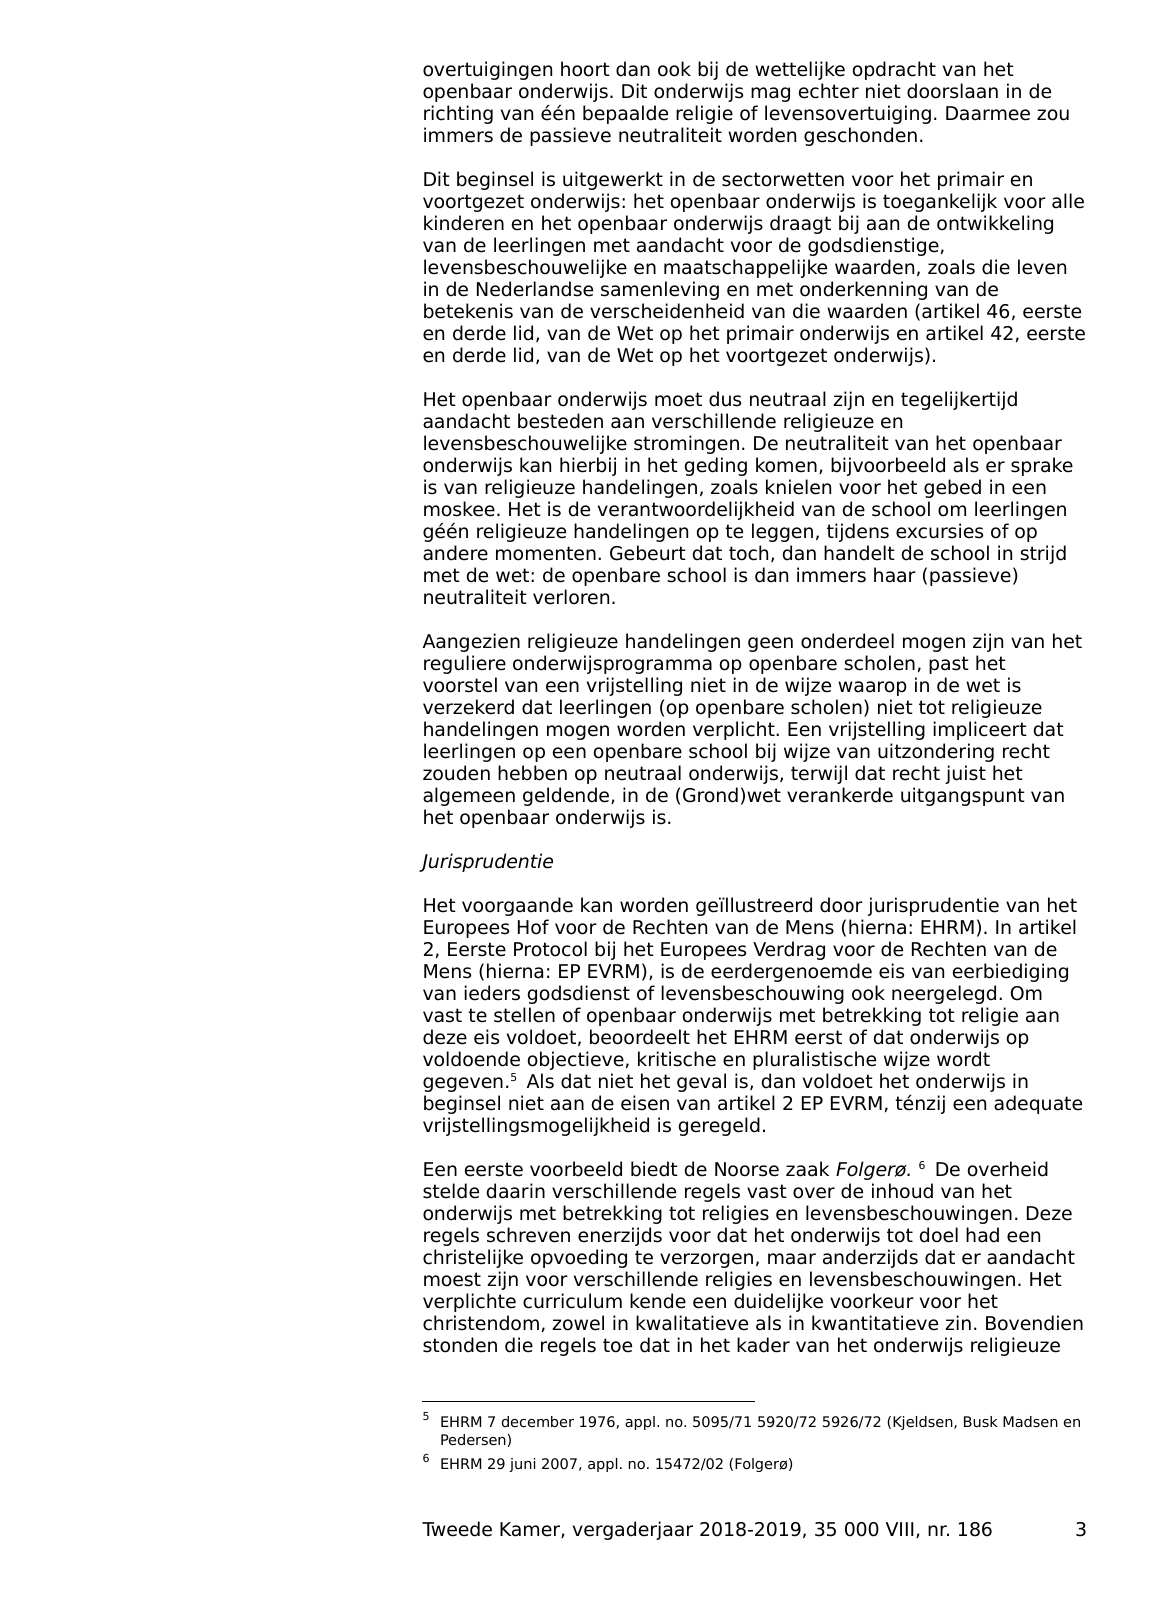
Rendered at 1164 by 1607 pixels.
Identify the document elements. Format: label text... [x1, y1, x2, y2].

text Het openbaar onderwijs moet dus neutraal zijn en tegelijkertijd aandacht besteden aan verschillende religieuze en levensbeschouwelijke stromingen. De neutraliteit van het openbaar onderwijs kan hierbij in het geding komen, bijvoorbeeld als er sprake is van religieuze handelingen, zoals knielen voor het gebed in een moskee. Het is de verantwoordelijkheid van de school om leerlingen géén religieuze handelingen op te leggen, tijdens excursies of op andere momenten. Gebeurt dat toch, dan handelt de school in strijd met de wet: de openbare school is dan immers haar (passieve) neutraliteit verloren. [422, 389, 1087, 609]
text overtuigingen hoort dan ook bij de wettelijke opdracht van het openbaar onderwijs. Dit onderwijs mag echter niet doorslaan in de richting van één bepaalde religie of levensovertuiging. Daarmee zou immers de passieve neutraliteit worden geschonden. [422, 59, 1087, 147]
text EHRM 29 juni 2007, appl. no. 15472/02 (Folgerø) [422, 1452, 1087, 1474]
text Het voorgaande kan worden geïllustreerd door jurisprudentie van het Europees Hof voor de Rechten van de Mens (hierna: EHRM). In artikel 2, Eerste Protocol bij het Europees Verdrag voor de Rechten van de Mens (hierna: EP EVRM), is de eerdergenoemde eis van eerbiediging van ieders godsdienst of levensbeschouwing ook neergelegd. Om vast te stellen of openbaar onderwijs met betrekking tot religie aan deze eis voldoet, beoordeelt het EHRM eerst of dat onderwijs op voldoende objectieve, kritische en pluralistische wijze wordt gegeven. Als dat niet het geval is, dan voldoet het onderwijs in beginsel niet aan de eisen van artikel 2 EP EVRM, ténzij een adequate vrijstellingsmogelijkheid is geregeld. [422, 895, 1087, 1137]
text Dit beginsel is uitgewerkt in de sectorwetten voor het primair en voortgezet onderwijs: het openbaar onderwijs is toegankelijk voor alle kinderen en het openbaar onderwijs draagt bij aan de ontwikkeling van de leerlingen met aandacht voor de godsdienstige, levensbeschouwelijke en maatschappelijke waarden, zoals die leven in de Nederlandse samenleving en met onderkenning van de betekenis van de verscheidenheid van die waarden (artikel 46, eerste en derde lid, van de Wet op het primair onderwijs en artikel 42, eerste en derde lid, van de Wet op het voortgezet onderwijs). [422, 169, 1087, 367]
subtitle Jurisprudentie [422, 851, 1087, 873]
text EHRM 7 december 1976, appl. no. 5095/71 5920/72 5926/72 (Kjeldsen, Busk Madsen en Pedersen) [422, 1410, 1087, 1449]
text Een eerste voorbeeld biedt de Noorse zaak Folgerø. De overheid stelde daarin verschillende regels vast over de inhoud van het onderwijs met betrekking tot religies en levensbeschouwingen. Deze regels schreven enerzijds voor dat het onderwijs tot doel had een christelijke opvoeding te verzorgen, maar anderzijds dat er aandacht moest zijn voor verschillende religies en levensbeschouwingen. Het verplichte curriculum kende een duidelijke voorkeur voor het christendom, zowel in kwalitatieve als in kwantitatieve zin. Bovendien stonden die regels toe dat in het kader van het onderwijs religieuze [422, 1159, 1087, 1357]
text Aangezien religieuze handelingen geen onderdeel mogen zijn van het reguliere onderwijsprogramma op openbare scholen, past het voorstel van een vrijstelling niet in de wijze waarop in de wet is verzekerd dat leerlingen (op openbare scholen) niet tot religieuze handelingen mogen worden verplicht. Een vrijstelling impliceert dat leerlingen op een openbare school bij wijze van uitzondering recht zouden hebben op neutraal onderwijs, terwijl dat recht juist het algemeen geldende, in de (Grond)wet verankerde uitgangspunt van het openbaar onderwijs is. [422, 631, 1087, 829]
